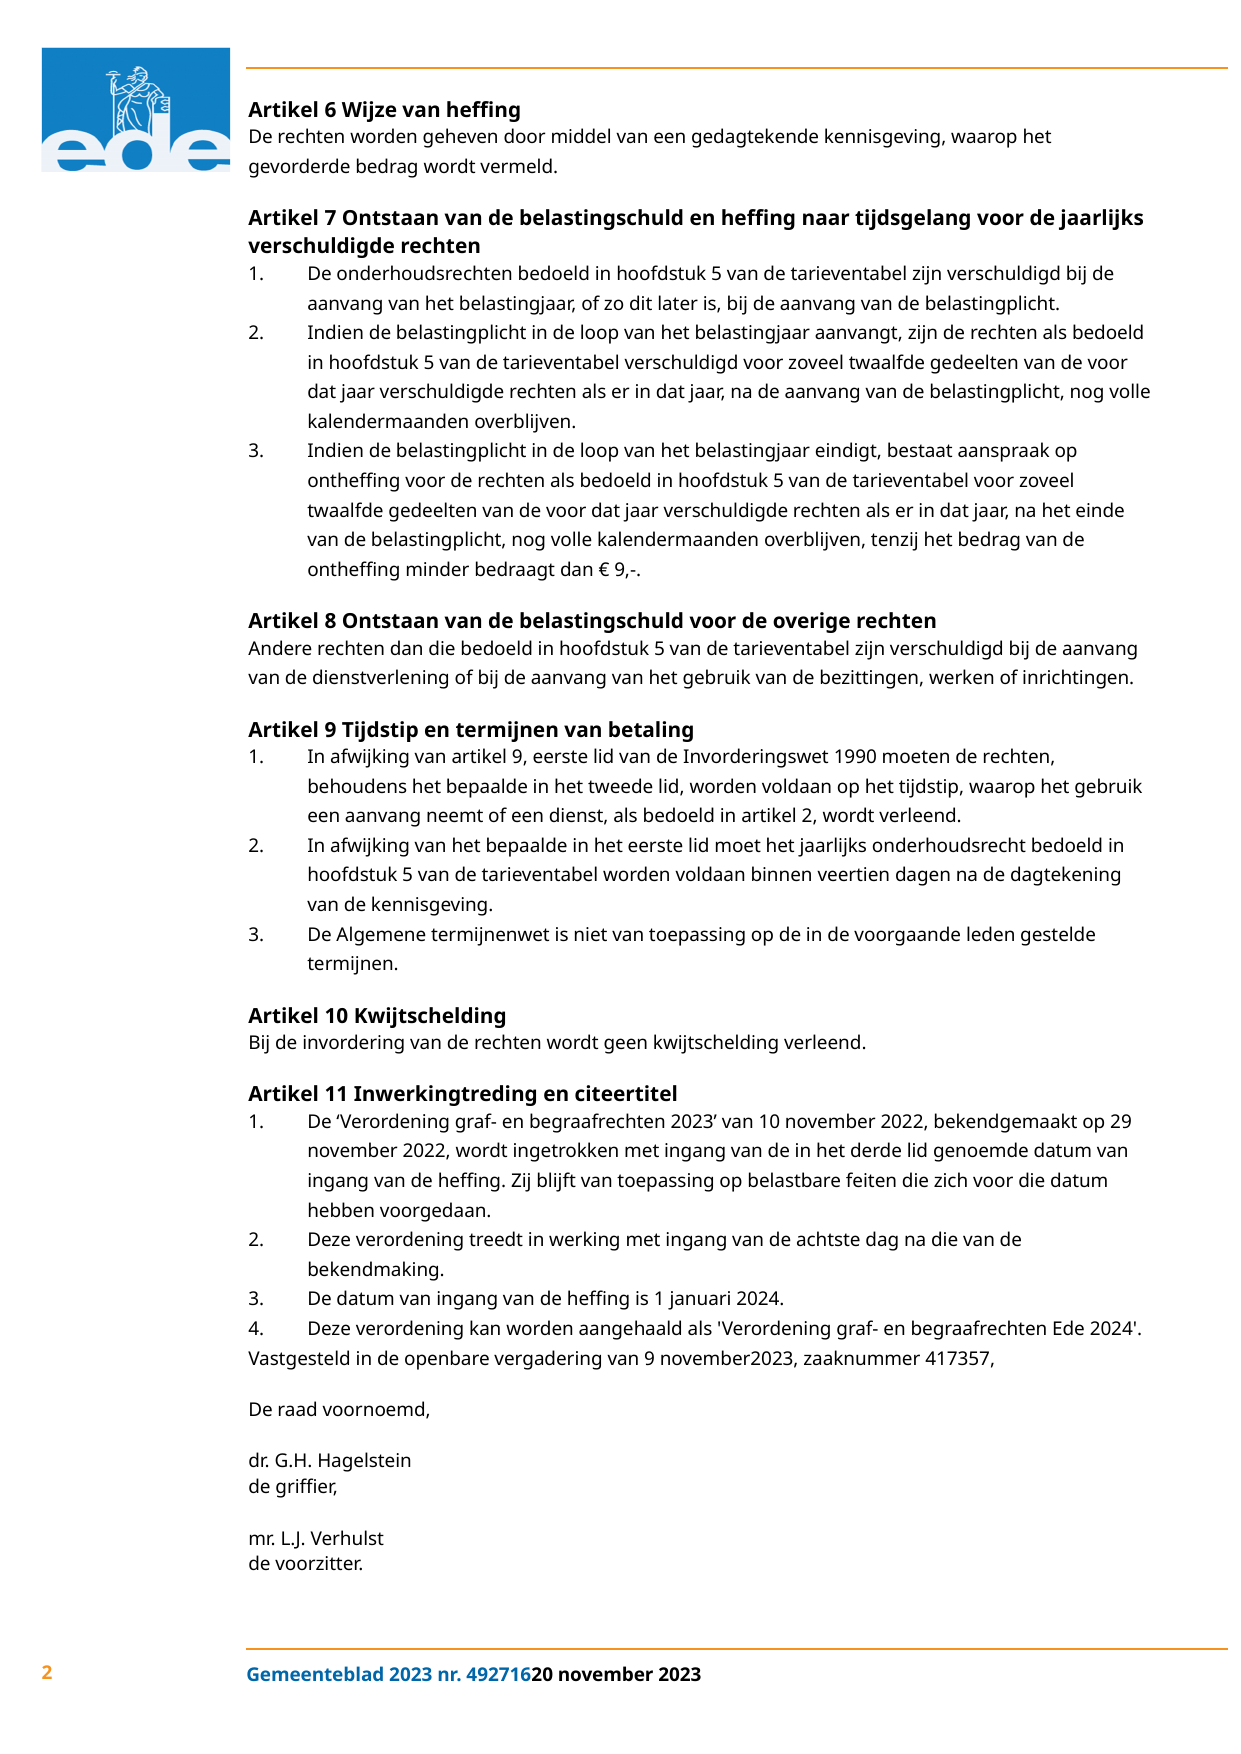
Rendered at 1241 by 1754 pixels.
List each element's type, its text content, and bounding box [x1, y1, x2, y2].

text Bij de invordering van de rechten wordt geen kwijtschelding verleend. [248, 1029, 1152, 1055]
text Artikel 10 Kwijtschelding [248, 1001, 1152, 1029]
list De Algemene termijnenwet is niet van toepassing op de in de voorgaande leden gestelde termijnen. [248, 921, 1152, 976]
text Vastgesteld in de openbare vergadering van 9 november2023, zaaknummer 417357, [248, 1345, 1152, 1370]
text De rechten worden geheven door middel van een gedagtekende kennisgeving, waarop het gevorderde bedrag wordt vermeld. [248, 123, 1152, 178]
list De onderhoudsrechten bedoeld in hoofdstuk 5 van de tarieventabel zijn verschuldigd bij de aanvang van het belastingjaar, of zo dit later is, bij de aanvang van de belastingplicht. [248, 260, 1152, 315]
list Deze verordening kan worden aangehaald als 'Verordening graf- en begraafrechten Ede 2024'. [248, 1315, 1152, 1341]
list Indien de belastingplicht in de loop van het belastingjaar eindigt, bestaat aanspraak op ontheffing voor de rechten als bedoeld in hoofdstuk 5 van de tarieventabel voor zoveel twaalfde gedeelten van de voor dat jaar verschuldigde rechten als er in dat jaar, na het einde van de belastingplicht, nog volle kalendermaanden overblijven, tenzij het bedrag van de ontheffing minder bedraagt dan € 9,-. [248, 438, 1152, 582]
list Indien de belastingplicht in de loop van het belastingjaar aanvangt, zijn de rechten als bedoeld in hoofdstuk 5 van de tarieventabel verschuldigd voor zoveel twaalfde gedeelten van de voor dat jaar verschuldigde rechten als er in dat jaar, na de aanvang van de belastingplicht, nog volle kalendermaanden overblijven. [248, 319, 1152, 434]
text Artikel 8 Ontstaan van de belastingschuld voor de overige rechten [248, 606, 1152, 635]
text de voorzitter. [248, 1551, 1152, 1576]
text Artikel 7 Ontstaan van de belastingschuld en heffing naar tijdsgelang voor de jaarlijks verschuldigde rechten [248, 203, 1152, 260]
text Andere rechten dan die bedoeld in hoofdstuk 5 van de tarieventabel zijn verschuldigd bij de aanvang van de dienstverlening of bij de aanvang van het gebruik van de bezittingen, werken of inrichtingen. [248, 635, 1152, 690]
text Artikel 6 Wijze van heffing [248, 95, 1152, 123]
text Artikel 11 Inwerkingtreding en citeertitel [248, 1079, 1152, 1108]
text De raad voornoemd, [248, 1396, 1152, 1422]
list De datum van ingang van de heffing is 1 januari 2024. [248, 1286, 1152, 1311]
text mr. L.J. Verhulst [248, 1525, 1152, 1551]
list In afwijking van artikel 9, eerste lid van de Invorderingswet 1990 moeten de rechten, behoudens het bepaalde in het tweede lid, worden voldaan op het tijdstip, waarop het gebruik een aanvang neemt of een dienst, als bedoeld in artikel 2, wordt verleend. [248, 743, 1152, 828]
list De ‘Verordening graf- en begraafrechten 2023’ van 10 november 2022, bekendgemaakt op 29 november 2022, wordt ingetrokken met ingang van de in het derde lid genoemde datum van ingang van de heffing. Zij blijft van toepassing op belastbare feiten die zich voor die datum hebben voorgedaan. [248, 1108, 1152, 1222]
list In afwijking van het bepaalde in het eerste lid moet het jaarlijks onderhoudsrecht bedoeld in hoofdstuk 5 van de tarieventabel worden voldaan binnen veertien dagen na de dagtekening van de kennisgeving. [248, 832, 1152, 917]
list Deze verordening treedt in werking met ingang van de achtste dag na die van de bekendmaking. [248, 1226, 1152, 1282]
text Artikel 9 Tijdstip en termijnen van betaling [248, 715, 1152, 743]
text dr. G.H. Hagelstein [248, 1448, 1152, 1473]
picture [41, 47, 231, 172]
text de griffier, [248, 1473, 1152, 1499]
